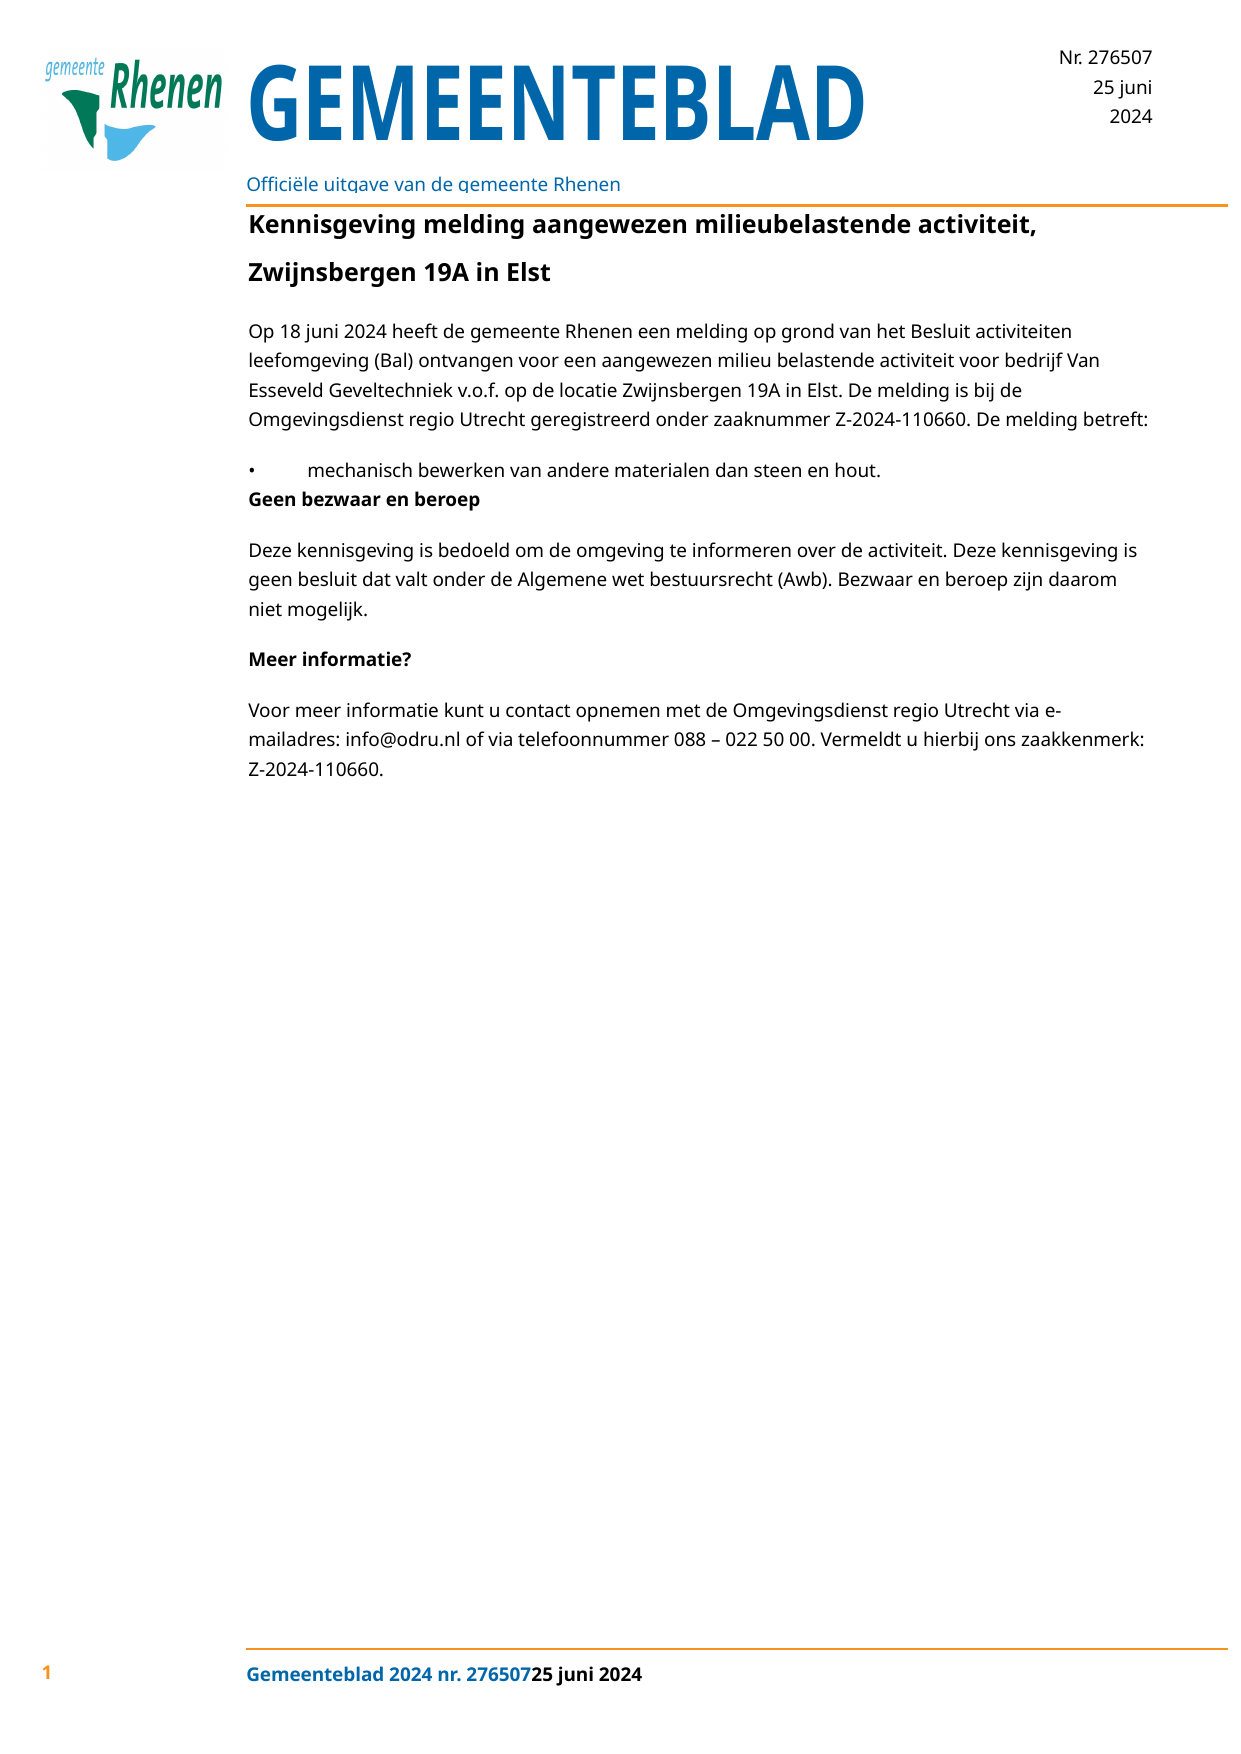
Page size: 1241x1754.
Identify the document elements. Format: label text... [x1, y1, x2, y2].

picture [41, 47, 231, 172]
text Op 18 juni 2024 heeft de gemeente Rhenen een melding op grond van het Besluit activiteiten leefomgeving (Bal) ontvangen voor een aangewezen milieu belastende activiteit voor bedrijf Van Esseveld Geveltechniek v.o.f. op de locatie Zwijnsbergen 19A in Elst. De melding is bij de Omgevingsdienst regio Utrecht geregistreerd onder zaaknummer Z-2024-110660. De melding betreft: [248, 318, 1152, 432]
text Kennisgeving melding aangewezen milieubelastende activiteit, Zwijnsbergen 19A in Elst [248, 207, 1152, 288]
list mechanisch bewerken van andere materialen dan steen en hout. [248, 457, 1152, 483]
text Voor meer informatie kunt u contact opnemen met de Omgevingsdienst regio Utrecht via e-mailadres: info@odru.nl of via telefoonnummer 088 – 022 50 00. Vermeldt u hierbij ons zaakkenmerk: Z-2024-110660. [248, 697, 1152, 782]
text Geen bezwaar en beroep [248, 487, 1152, 512]
text Meer informatie? [248, 647, 1152, 672]
text Deze kennisgeving is bedoeld om de omgeving te informeren over de activiteit. Deze kennisgeving is geen besluit dat valt onder de Algemene wet bestuursrecht (Awb). Bezwaar en beroep zijn daarom niet mogelijk. [248, 537, 1152, 622]
